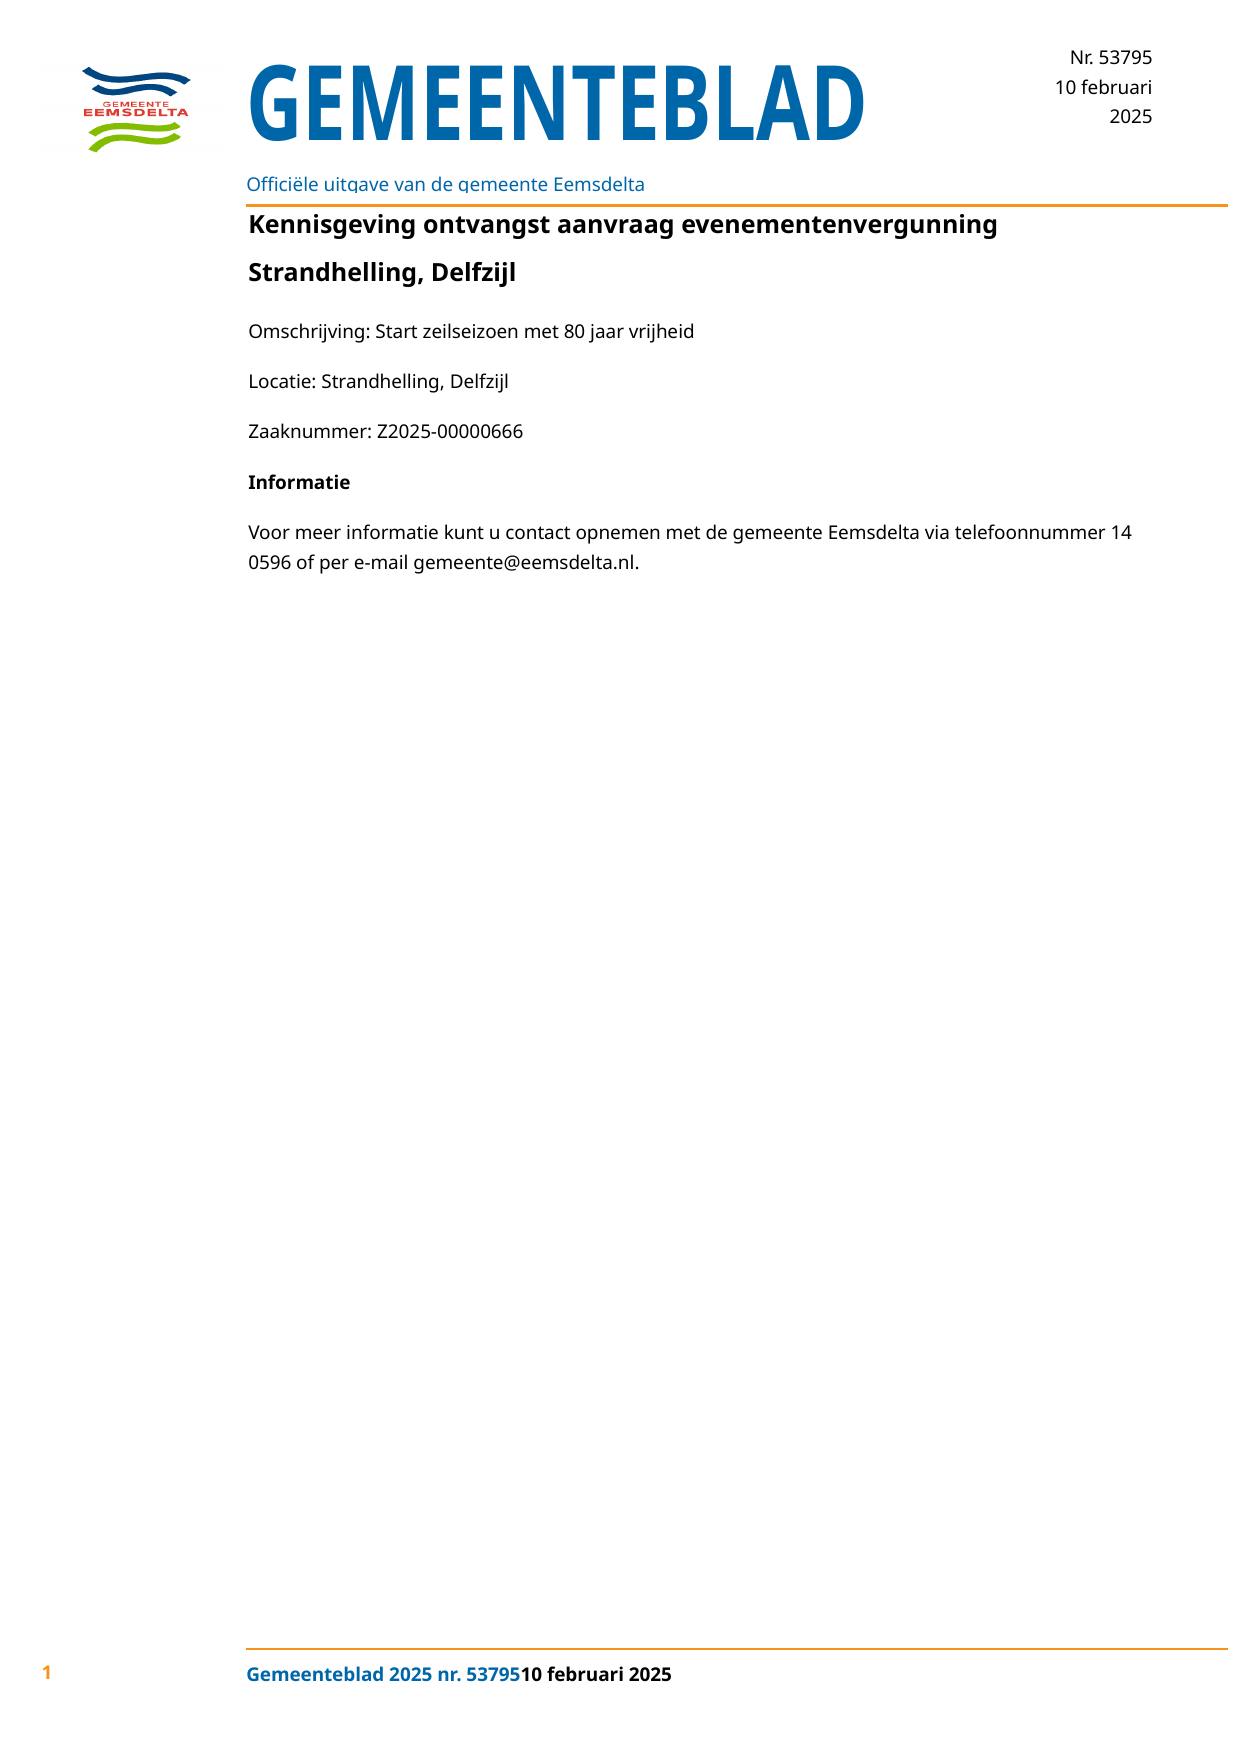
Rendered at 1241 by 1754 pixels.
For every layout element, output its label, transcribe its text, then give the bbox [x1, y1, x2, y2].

picture [41, 47, 231, 172]
text Locatie: Strandhelling, Delfzijl [248, 368, 1152, 394]
text Omschrijving: Start zeilseizoen met 80 jaar vrijheid [248, 318, 1152, 344]
text Voor meer informatie kunt u contact opnemen met de gemeente Eemsdelta via telefoonnummer 14 0596 of per e-mail gemeente@eemsdelta.nl. [248, 519, 1152, 575]
text Zaaknummer: Z2025-00000666 [248, 419, 1152, 444]
text Informatie [248, 469, 1152, 495]
text Kennisgeving ontvangst aanvraag evenementenvergunning Strandhelling, Delfzijl [248, 207, 1152, 288]
